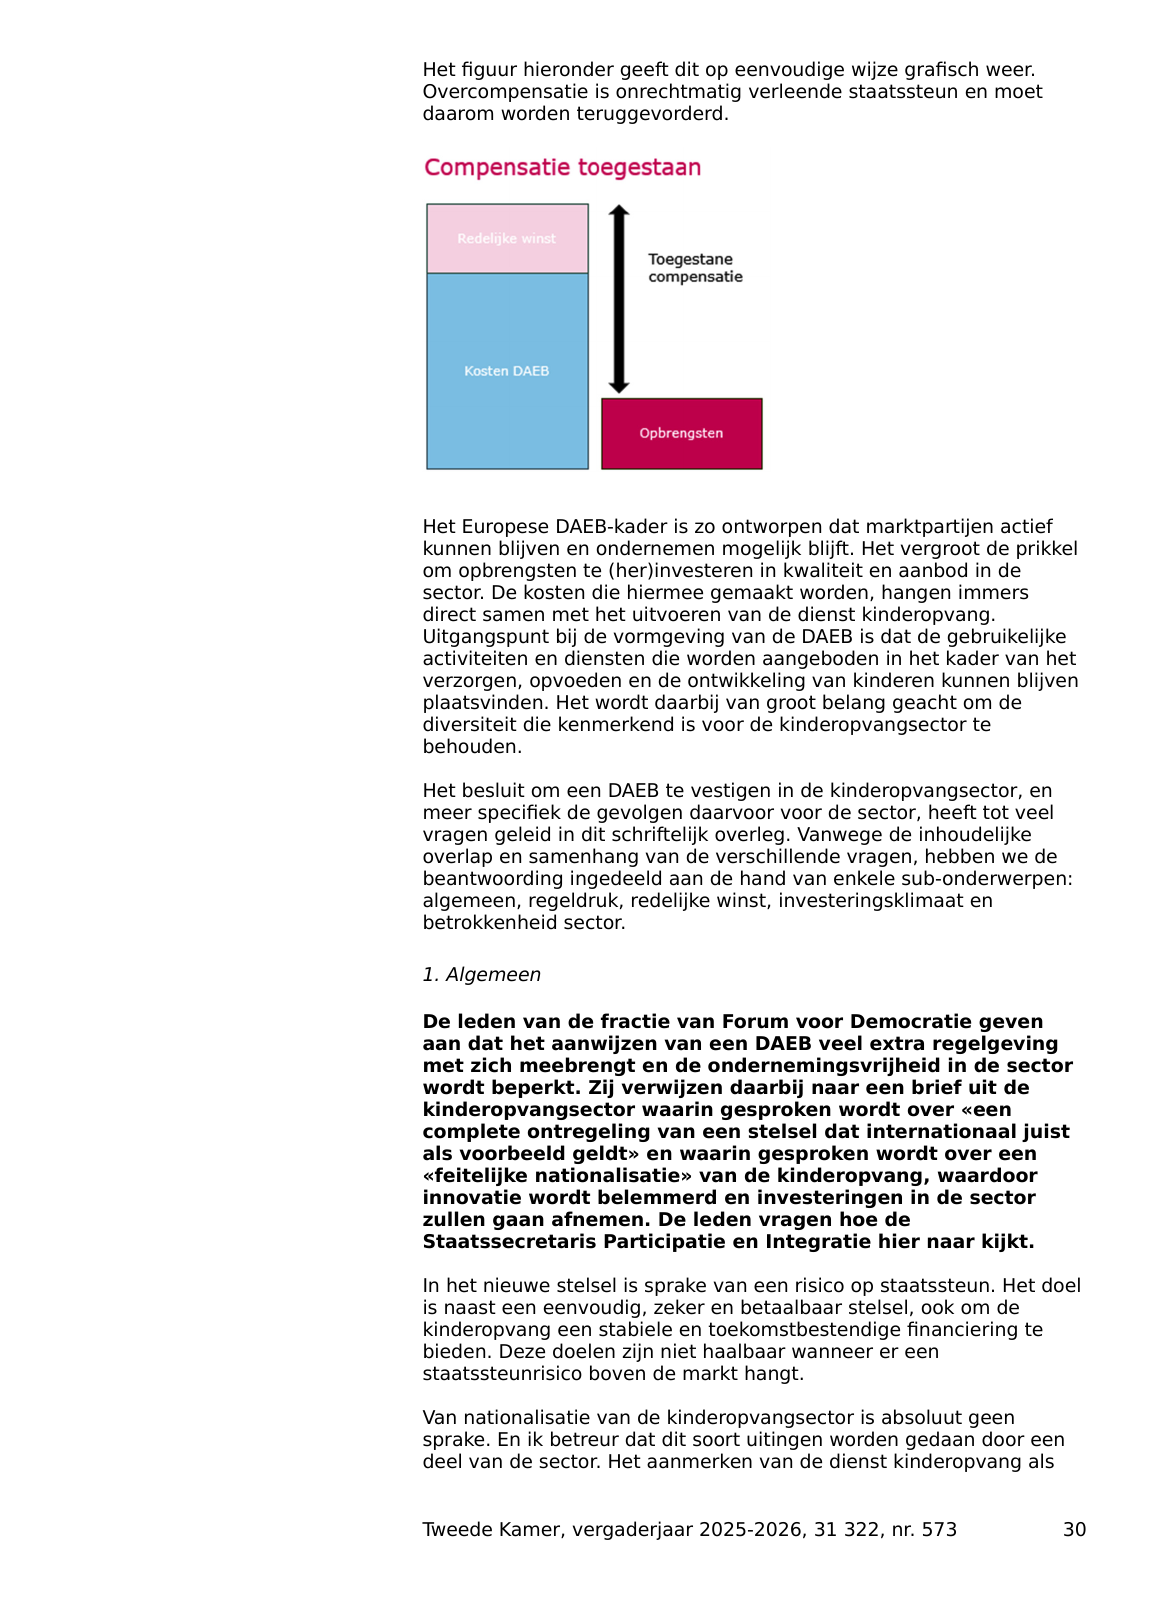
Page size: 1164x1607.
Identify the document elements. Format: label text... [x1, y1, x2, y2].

text Van nationalisatie van de kinderopvangsector is absoluut geen sprake. En ik betreur dat dit soort uitingen worden gedaan door een deel van de sector. Het aanmerken van de dienst kinderopvang als [422, 1407, 1087, 1473]
text Het besluit om een DAEB te vestigen in de kinderopvangsector, en meer specifiek de gevolgen daarvoor voor de sector, heeft tot veel vragen geleid in dit schriftelijk overleg. Vanwege de inhoudelijke overlap en samenhang van de verschillende vragen, hebben we de beantwoording ingedeeld aan de hand van enkele sub-onderwerpen: algemeen, regeldruk, redelijke winst, investeringsklimaat en betrokkenheid sector. [422, 780, 1087, 934]
subtitle 1. Algemeen [422, 964, 1087, 986]
text De leden van de fractie van Forum voor Democratie geven aan dat het aanwijzen van een DAEB veel extra regelgeving met zich meebrengt en de ondernemingsvrijheid in de sector wordt beperkt. Zij verwijzen daarbij naar een brief uit de kinderopvangsector waarin gesproken wordt over «een complete ontregeling van een stelsel dat internationaal juist als voorbeeld geldt» en waarin gesproken wordt over een «feitelijke nationalisatie» van de kinderopvang, waardoor innovatie wordt belemmerd en investeringen in de sector zullen gaan afnemen. De leden vragen hoe de Staatssecretaris Participatie en Integratie hier naar kijkt. [422, 1011, 1087, 1253]
picture [422, 147, 771, 472]
text Het figuur hieronder geeft dit op eenvoudige wijze grafisch weer. Overcompensatie is onrechtmatig verleende staatssteun en moet daarom worden teruggevorderd. [422, 59, 1087, 125]
text In het nieuwe stelsel is sprake van een risico op staatssteun. Het doel is naast een eenvoudig, zeker en betaalbaar stelsel, ook om de kinderopvang een stabiele en toekomstbestendige financiering te bieden. Deze doelen zijn niet haalbaar wanneer er een staatssteunrisico boven de markt hangt. [422, 1275, 1087, 1385]
text Het Europese DAEB-kader is zo ontworpen dat marktpartijen actief kunnen blijven en ondernemen mogelijk blijft. Het vergroot de prikkel om opbrengsten te (her)investeren in kwaliteit en aanbod in de sector. De kosten die hiermee gemaakt worden, hangen immers direct samen met het uitvoeren van de dienst kinderopvang. Uitgangspunt bij de vormgeving van de DAEB is dat de gebruikelijke activiteiten en diensten die worden aangeboden in het kader van het verzorgen, opvoeden en de ontwikkeling van kinderen kunnen blijven plaatsvinden. Het wordt daarbij van groot belang geacht om de diversiteit die kenmerkend is voor de kinderopvangsector te behouden. [422, 516, 1087, 758]
